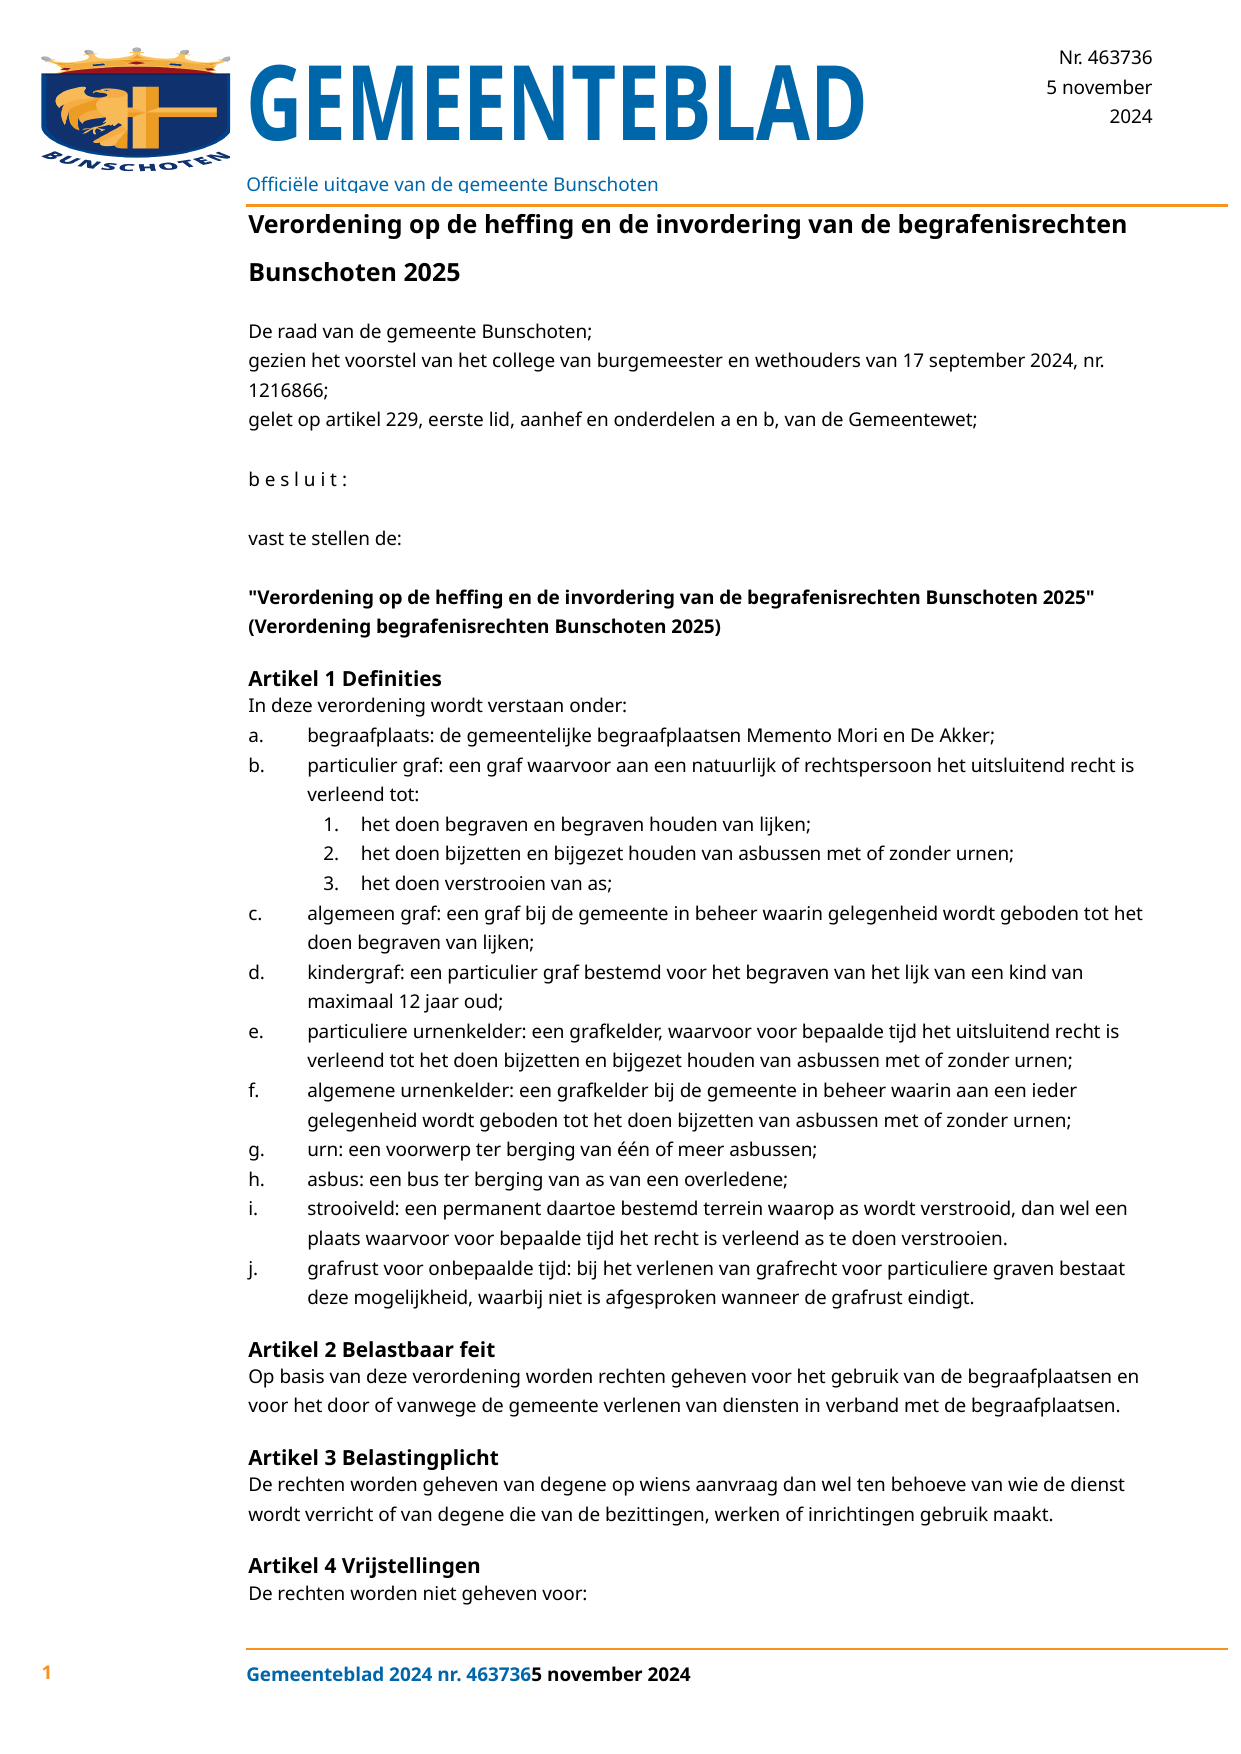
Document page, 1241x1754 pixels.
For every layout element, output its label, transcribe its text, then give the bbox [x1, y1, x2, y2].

text gezien het voorstel van het college van burgemeester en wethouders van 17 september 2024, nr. 1216866; [248, 347, 1152, 403]
text Op basis van deze verordening worden rechten geheven voor het gebruik van de begraafplaatsen en voor het door of vanwege de gemeente verlenen van diensten in verband met de begraafplaatsen. [248, 1363, 1152, 1418]
text Artikel 4 Vrijstellingen [248, 1552, 1152, 1580]
list particulier graf: een graf waarvoor aan een natuurlijk of rechtspersoon het uitsluitend recht is verleend tot: [248, 752, 1152, 807]
list urn: een voorwerp ter berging van één of meer asbussen; [248, 1136, 1152, 1162]
text vast te stellen de: [248, 525, 1152, 551]
list strooiveld: een permanent daartoe bestemd terrein waarop as wordt verstrooid, dan wel een plaats waarvoor voor bepaalde tijd het recht is verleend as te doen verstrooien. [248, 1196, 1152, 1251]
text (Verordening begrafenisrechten Bunschoten 2025) [248, 614, 1152, 639]
text Artikel 3 Belastingplicht [248, 1443, 1152, 1472]
list het doen bijzetten en bijgezet houden van asbussen met of zonder urnen; [323, 841, 1152, 866]
list particuliere urnenkelder: een grafkelder, waarvoor voor bepaalde tijd het uitsluitend recht is verleend tot het doen bijzetten en bijgezet houden van asbussen met of zonder urnen; [248, 1018, 1152, 1073]
picture [41, 47, 231, 172]
list algemene urnenkelder: een grafkelder bij de gemeente in beheer waarin aan een ieder gelegenheid wordt geboden tot het doen bijzetten van asbussen met of zonder urnen; [248, 1077, 1152, 1132]
list het doen begraven en begraven houden van lijken; [323, 811, 1152, 837]
text b e s l u i t : [248, 466, 1152, 492]
text "Verordening op de heffing en de invordering van de begrafenisrechten Bunschoten 2025" [248, 584, 1152, 610]
text Verordening op de heffing en de invordering van de begrafenisrechten Bunschoten 2025 [248, 207, 1152, 288]
list grafrust voor onbepaalde tijd: bij het verlenen van grafrecht voor particuliere graven bestaat deze mogelijkheid, waarbij niet is afgesproken wanneer de grafrust eindigt. [248, 1255, 1152, 1310]
text Artikel 1 Definities [248, 664, 1152, 693]
list algemeen graf: een graf bij de gemeente in beheer waarin gelegenheid wordt geboden tot het doen begraven van lijken; [248, 900, 1152, 955]
list kindergraf: een particulier graf bestemd voor het begraven van het lijk van een kind van maximaal 12 jaar oud; [248, 959, 1152, 1014]
text Artikel 2 Belastbaar feit [248, 1335, 1152, 1363]
text gelet op artikel 229, eerste lid, aanhef en onderdelen a en b, van de Gemeentewet; [248, 407, 1152, 432]
list het doen verstrooien van as; [323, 870, 1152, 896]
text In deze verordening wordt verstaan onder: [248, 693, 1152, 718]
list begraafplaats: de gemeentelijke begraafplaatsen Memento Mori en De Akker; [248, 722, 1152, 748]
text De rechten worden geheven van degene op wiens aanvraag dan wel ten behoeve van wie de dienst wordt verricht of van degene die van de bezittingen, werken of inrichtingen gebruik maakt. [248, 1472, 1152, 1527]
text De rechten worden niet geheven voor: [248, 1580, 1152, 1606]
text De raad van de gemeente Bunschoten; [248, 318, 1152, 344]
list asbus: een bus ter berging van as van een overledene; [248, 1166, 1152, 1192]
